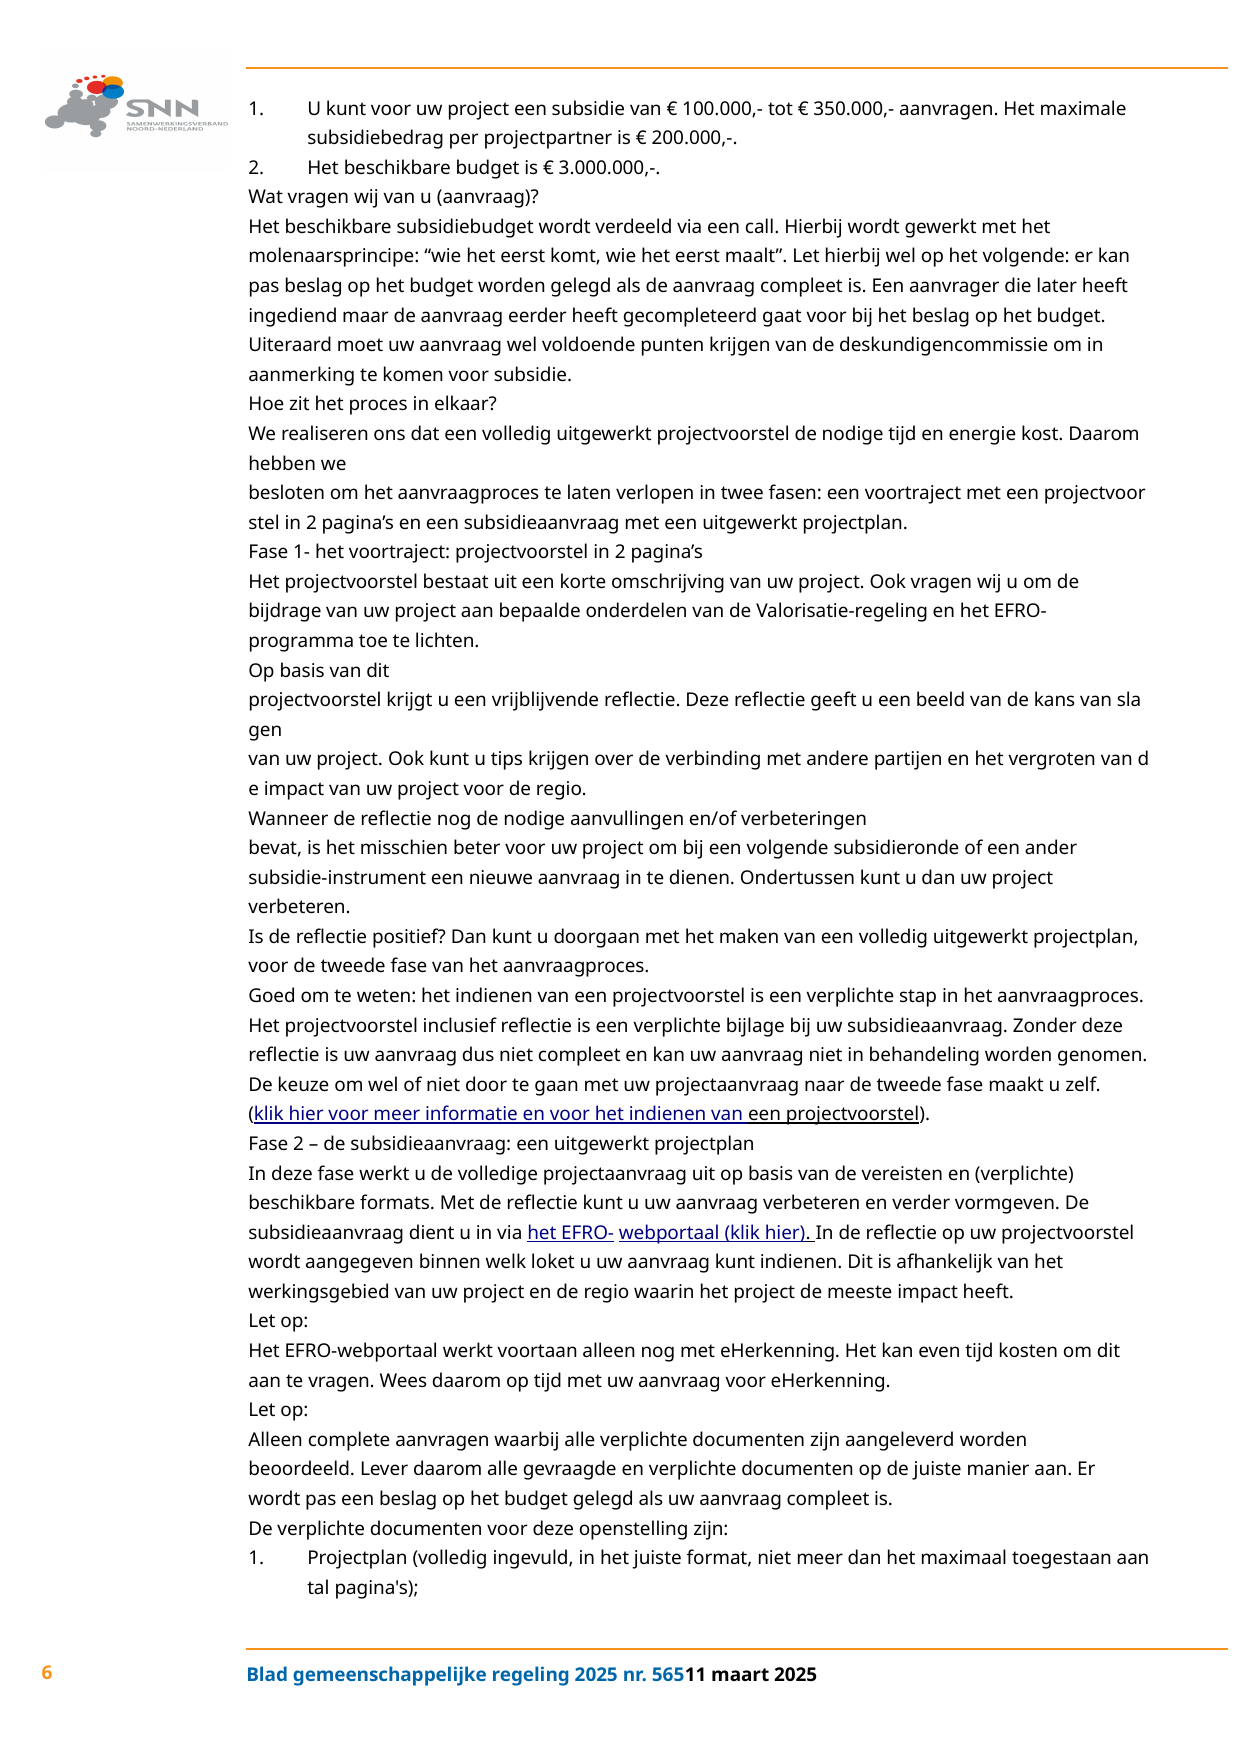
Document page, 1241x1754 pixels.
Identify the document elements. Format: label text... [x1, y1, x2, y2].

text Goed om te weten: het indienen van een projectvoorstel is een verplichte stap in het aanvraagproces. Het projectvoorstel inclusief reflectie is een verplichte bijlage bij uw subsidieaanvraag. Zonder deze reflectie is uw aanvraag dus niet compleet en kan uw aanvraag niet in behandeling worden genomen. De keuze om wel of niet door te gaan met uw projectaanvraag naar de tweede fase maakt u zelf. [248, 982, 1152, 1097]
list Projectplan (volledig ingevuld, in het juiste format, niet meer dan het maximaal toegestaan aantal pagina's); [248, 1544, 1152, 1600]
text Het EFRO-webportaal werkt voortaan alleen nog met eHerkenning. Het kan even tijd kosten om dit aan te vragen. Wees daarom op tijd met uw aanvraag voor eHerkenning. [248, 1337, 1152, 1393]
text (klik hier voor meer informatie en voor het indienen van een projectvoorstel). [248, 1101, 1152, 1126]
text Alleen complete aanvragen waarbij alle verplichte documenten zijn aangeleverd worden beoordeeld. Lever daarom alle gevraagde en verplichte documenten op de juiste manier aan. Er wordt pas een beslag op het budget gelegd als uw aanvraag compleet is. [248, 1426, 1152, 1511]
text Op basis van dit projectvoorstel krijgt u een vrijblijvende reflectie. Deze reflectie geeft u een beeld van de kans van slagen van uw project. Ook kunt u tips krijgen over de verbinding met andere partijen en het vergroten van de impact van uw project voor de regio. [248, 657, 1152, 801]
text Let op: [248, 1308, 1152, 1333]
text Is de reflectie positief? Dan kunt u doorgaan met het maken van een volledig uitgewerkt projectplan, voor de tweede fase van het aanvraagproces. [248, 923, 1152, 978]
text In deze fase werkt u de volledige projectaanvraag uit op basis van de vereisten en (verplichte) beschikbare formats. Met de reflectie kunt u uw aanvraag verbeteren en verder vormgeven. De subsidieaanvraag dient u in via het EFRO- webportaal (klik hier). In de reflectie op uw projectvoorstel wordt aangegeven binnen welk loket u uw aanvraag kunt indienen. Dit is afhankelijk van het werkingsgebied van uw project en de regio waarin het project de meeste impact heeft. [248, 1160, 1152, 1304]
text De verplichte documenten voor deze openstelling zijn: [248, 1515, 1152, 1541]
text Wanneer de reflectie nog de nodige aanvullingen en/of verbeteringen bevat, is het misschien beter voor uw project om bij een volgende subsidieronde of een ander subsidie-instrument een nieuwe aanvraag in te dienen. Ondertussen kunt u dan uw project verbeteren. [248, 805, 1152, 919]
text Let op: [248, 1396, 1152, 1422]
text Het projectvoorstel bestaat uit een korte omschrijving van uw project. Ook vragen wij u om de bijdrage van uw project aan bepaalde onderdelen van de Valorisatie-regeling en het EFRO-programma toe te lichten. [248, 568, 1152, 653]
text Het beschikbare subsidiebudget wordt verdeeld via een call. Hierbij wordt gewerkt met het molenaarsprincipe: “wie het eerst komt, wie het eerst maalt”. Let hierbij wel op het volgende: er kan pas beslag op het budget worden gelegd als de aanvraag compleet is. Een aanvrager die later heeft ingediend maar de aanvraag eerder heeft gecompleteerd gaat voor bij het beslag op het budget. Uiteraard moet uw aanvraag wel voldoende punten krijgen van de deskundigencommissie om in aanmerking te komen voor subsidie. [248, 213, 1152, 387]
text Fase 1- het voortraject: projectvoorstel in 2 pagina’s [248, 538, 1152, 564]
text Hoe zit het proces in elkaar? [248, 391, 1152, 416]
picture [41, 47, 231, 172]
text Fase 2 – de subsidieaanvraag: een uitgewerkt projectplan [248, 1130, 1152, 1156]
list U kunt voor uw project een subsidie van € 100.000,- tot € 350.000,- aanvragen. Het maximale subsidiebedrag per projectpartner is € 200.000,-. [248, 95, 1152, 150]
text We realiseren ons dat een volledig uitgewerkt projectvoorstel de nodige tijd en energie kost. Daarom hebben we besloten om het aanvraagproces te laten verlopen in twee fasen: een voortraject met een projectvoorstel in 2 pagina’s en een subsidieaanvraag met een uitgewerkt projectplan. [248, 420, 1152, 535]
text Wat vragen wij van u (aanvraag)? [248, 183, 1152, 209]
list Het beschikbare budget is € 3.000.000,-. [248, 154, 1152, 180]
